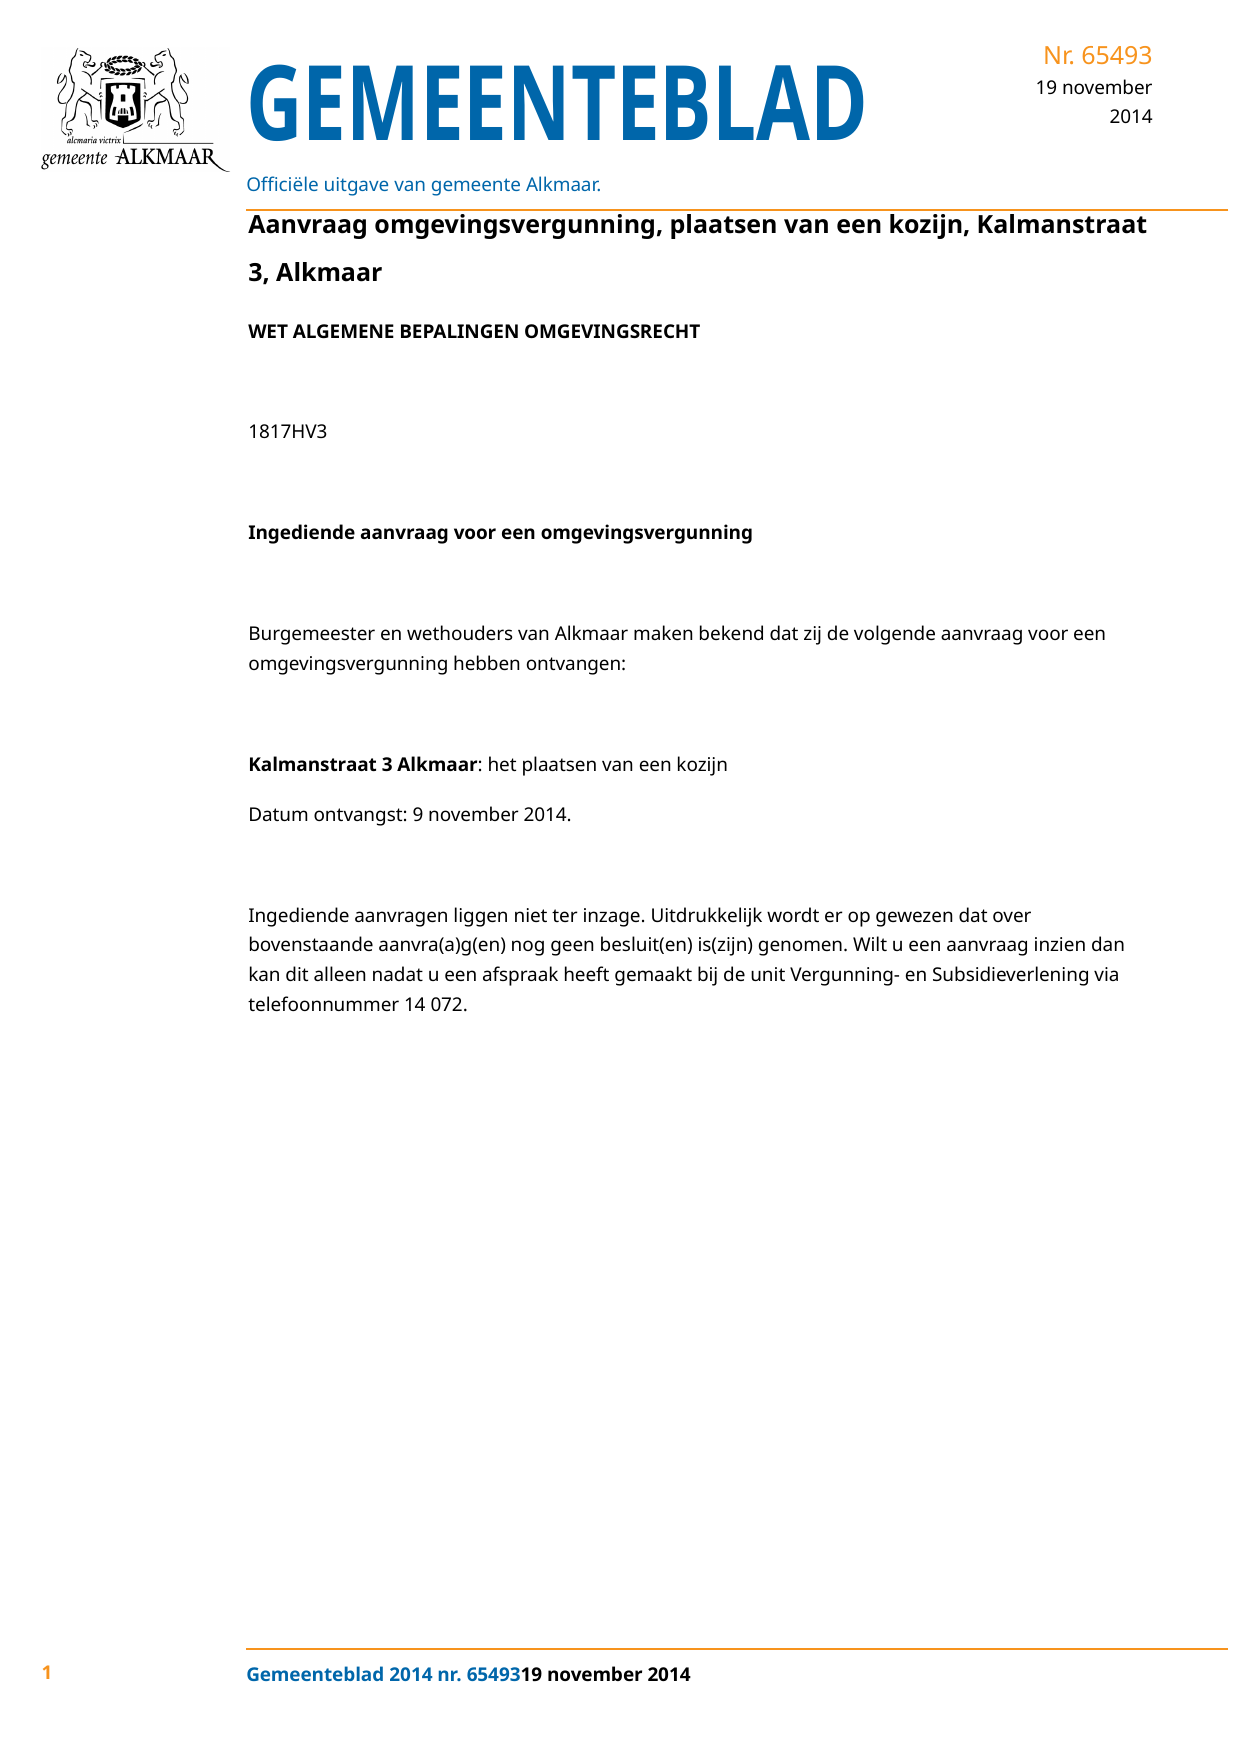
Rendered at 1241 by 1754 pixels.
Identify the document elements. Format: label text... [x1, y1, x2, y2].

text Burgemeester en wethouders van Alkmaar maken bekend dat zij de volgende aanvraag voor een omgevingsvergunning hebben ontvangen: [248, 620, 1152, 676]
text Ingediende aanvragen liggen niet ter inzage. Uitdrukkelijk wordt er op gewezen dat over bovenstaande aanvra(a)g(en) nog geen besluit(en) is(zijn) genomen. Wilt u een aanvraag inzien dan kan dit alleen nadat u een afspraak heeft gemaakt bij de unit Vergunning- en Subsidieverlening via telefoonnummer 14 072. [248, 902, 1152, 1017]
text 1817HV3 [248, 419, 1152, 444]
text Datum ontvangst: 9 november 2014. [248, 801, 1152, 827]
text Kalmanstraat 3 Alkmaar: het plaatsen van een kozijn [248, 751, 1152, 777]
text WET ALGEMENE BEPALINGEN OMGEVINGSRECHT [248, 318, 1152, 344]
text Ingediende aanvraag voor een omgevingsvergunning [248, 519, 1152, 545]
text Aanvraag omgevingsvergunning, plaatsen van een kozijn, Kalmanstraat 3, Alkmaar [248, 211, 1152, 288]
picture [41, 47, 231, 172]
